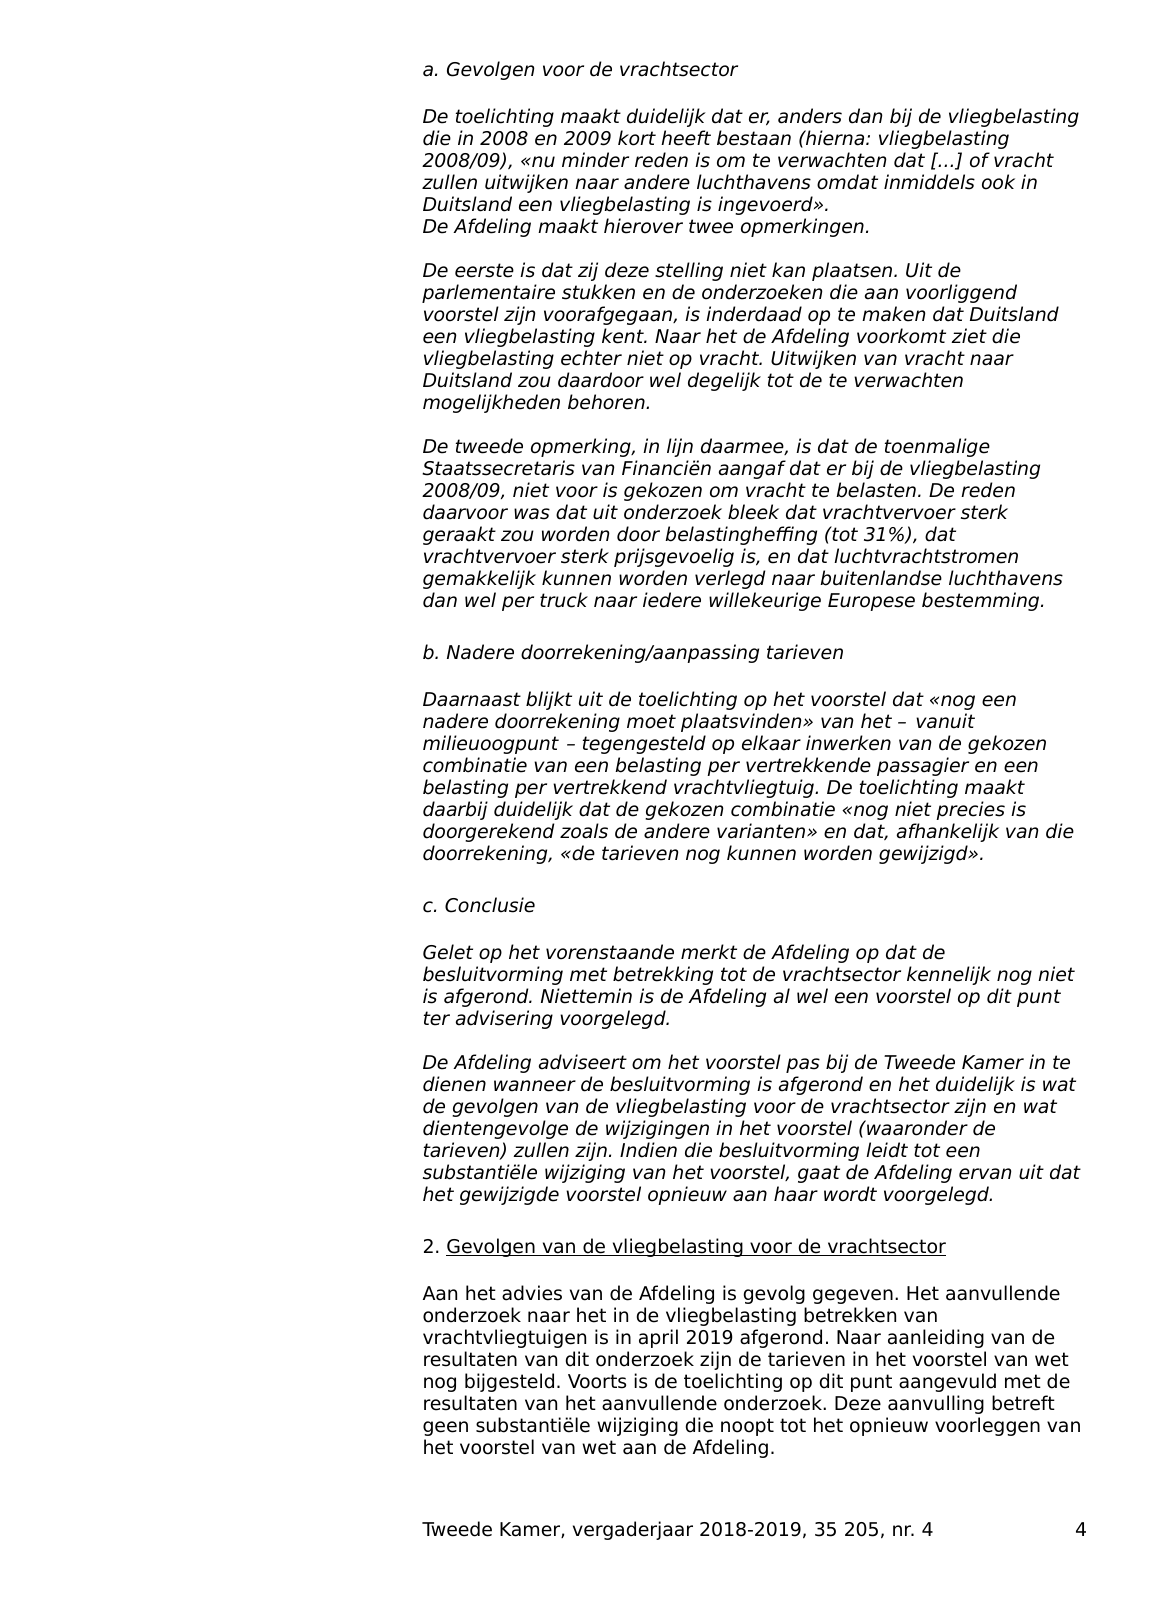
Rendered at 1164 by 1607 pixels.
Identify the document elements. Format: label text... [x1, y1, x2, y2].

text Gelet op het vorenstaande merkt de Afdeling op dat de besluitvorming met betrekking tot de vrachtsector kennelijk nog niet is afgerond. Niettemin is de Afdeling al wel een voorstel op dit punt ter advisering voorgelegd. [422, 942, 1087, 1030]
subtitle 2. Gevolgen van de vliegbelasting voor de vrachtsector [422, 1236, 1087, 1258]
text Aan het advies van de Afdeling is gevolg gegeven. Het aanvullende onderzoek naar het in de vliegbelasting betrekken van vrachtvliegtuigen is in april 2019 afgerond. Naar aanleiding van de resultaten van dit onderzoek zijn de tarieven in het voorstel van wet nog bijgesteld. Voorts is de toelichting op dit punt aangevuld met de resultaten van het aanvullende onderzoek. Deze aanvulling betreft geen substantiële wijziging die noopt tot het opnieuw voorleggen van het voorstel van wet aan de Afdeling. [422, 1283, 1087, 1458]
subtitle a. Gevolgen voor de vrachtsector [422, 59, 1087, 81]
text De toelichting maakt duidelijk dat er, anders dan bij de vliegbelasting die in 2008 en 2009 kort heeft bestaan (hierna: vliegbelasting 2008/09), «nu minder reden is om te verwachten dat [...] of vracht zullen uitwijken naar andere luchthavens omdat inmiddels ook in Duitsland een vliegbelasting is ingevoerd». [422, 106, 1087, 216]
text De tweede opmerking, in lijn daarmee, is dat de toenmalige Staatssecretaris van Financiën aangaf dat er bij de vliegbelasting 2008/09, niet voor is gekozen om vracht te belasten. De reden daarvoor was dat uit onderzoek bleek dat vrachtvervoer sterk geraakt zou worden door belastingheffing (tot 31%), dat vrachtvervoer sterk prijsgevoelig is, en dat luchtvrachtstromen gemakkelijk kunnen worden verlegd naar buitenlandse luchthavens dan wel per truck naar iedere willekeurige Europese bestemming. [422, 436, 1087, 612]
text De eerste is dat zij deze stelling niet kan plaatsen. Uit de parlementaire stukken en de onderzoeken die aan voorliggend voorstel zijn voorafgegaan, is inderdaad op te maken dat Duitsland een vliegbelasting kent. Naar het de Afdeling voorkomt ziet die vliegbelasting echter niet op vracht. Uitwijken van vracht naar Duitsland zou daardoor wel degelijk tot de te verwachten mogelijkheden behoren. [422, 260, 1087, 414]
text De Afdeling maakt hierover twee opmerkingen. [422, 216, 1087, 238]
subtitle b. Nadere doorrekening/aanpassing tarieven [422, 642, 1087, 664]
text Daarnaast blijkt uit de toelichting op het voorstel dat «nog een nadere doorrekening moet plaatsvinden» van het – vanuit milieuoogpunt – tegengesteld op elkaar inwerken van de gekozen combinatie van een belasting per vertrekkende passagier en een belasting per vertrekkend vrachtvliegtuig. De toelichting maakt daarbij duidelijk dat de gekozen combinatie «nog niet precies is doorgerekend zoals de andere varianten» en dat, afhankelijk van die doorrekening, «de tarieven nog kunnen worden gewijzigd». [422, 689, 1087, 865]
text De Afdeling adviseert om het voorstel pas bij de Tweede Kamer in te dienen wanneer de besluitvorming is afgerond en het duidelijk is wat de gevolgen van de vliegbelasting voor de vrachtsector zijn en wat dientengevolge de wijzigingen in het voorstel (waaronder de tarieven) zullen zijn. Indien die besluitvorming leidt tot een substantiële wijziging van het voorstel, gaat de Afdeling ervan uit dat het gewijzigde voorstel opnieuw aan haar wordt voorgelegd. [422, 1052, 1087, 1206]
subtitle c. Conclusie [422, 895, 1087, 917]
